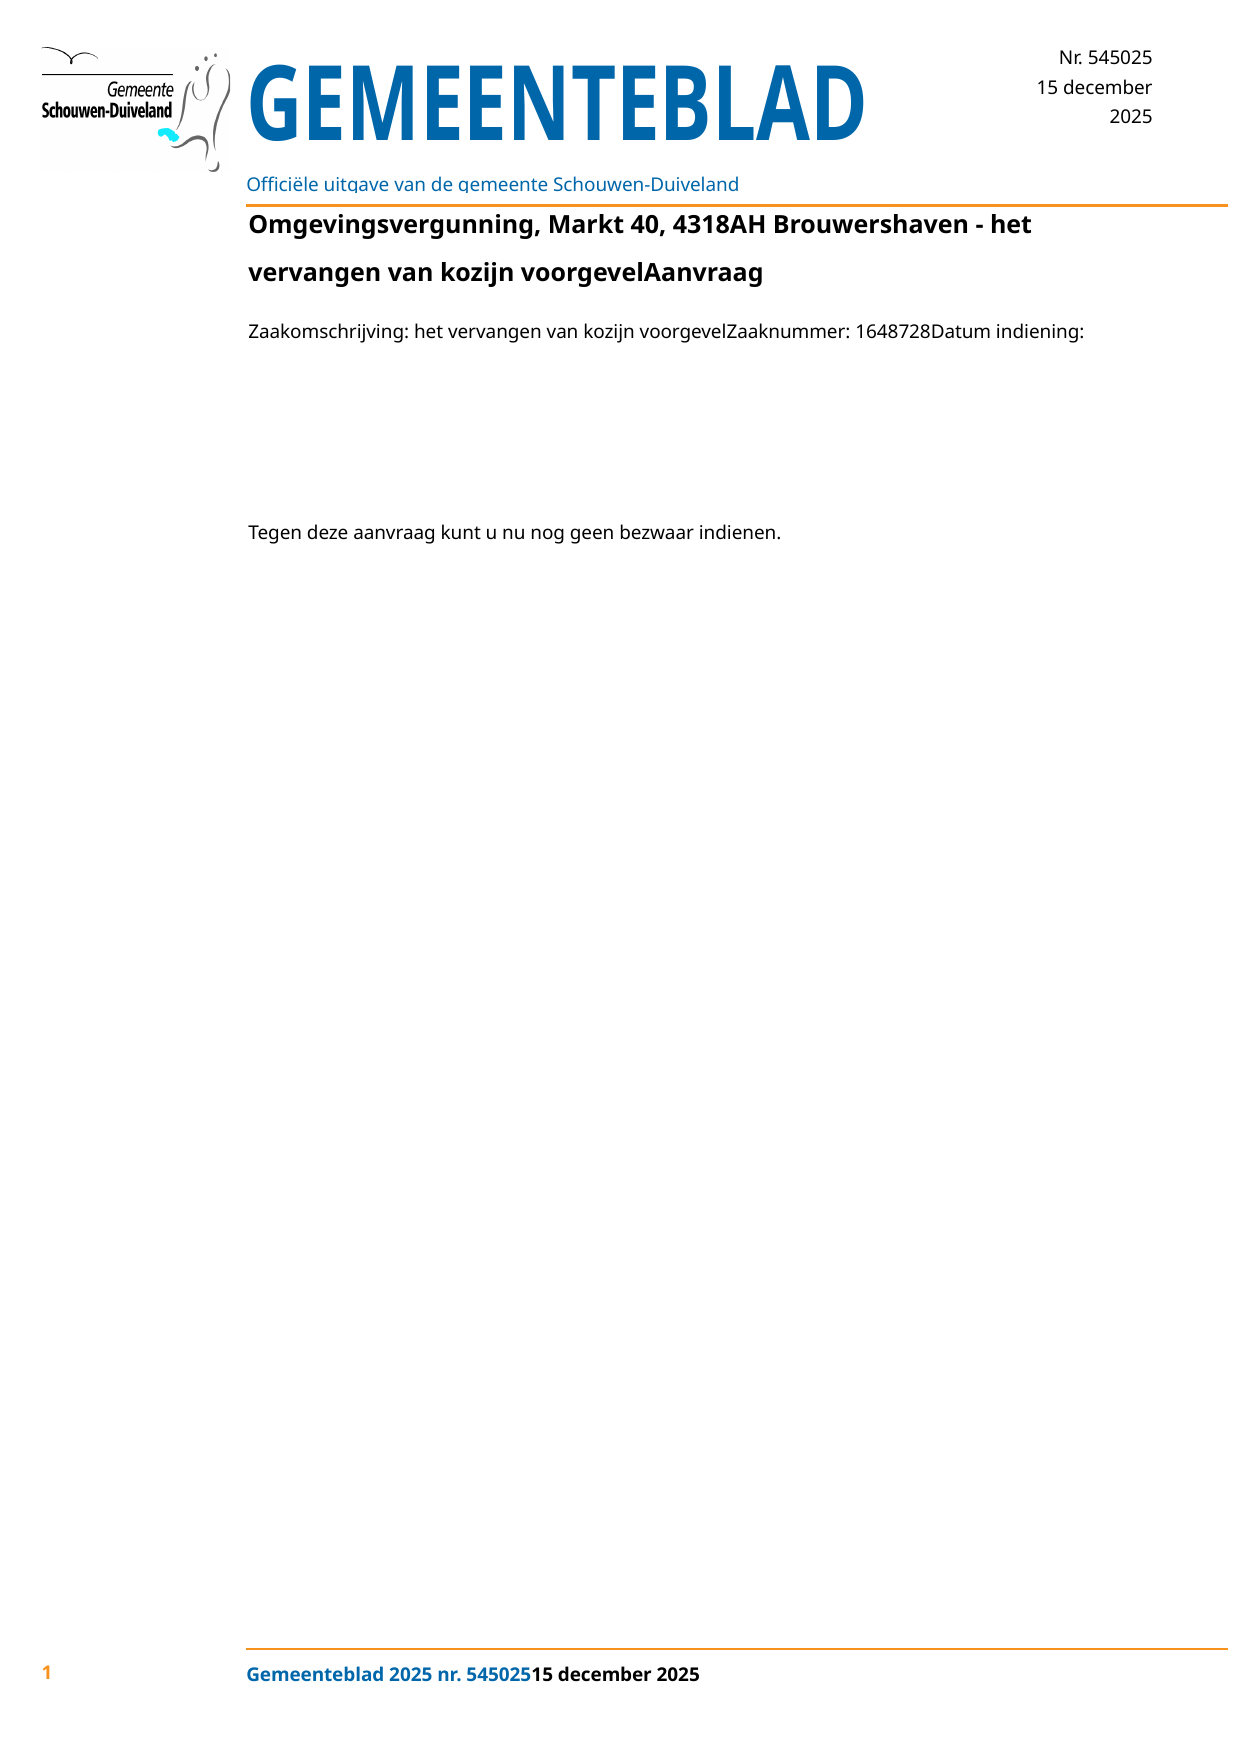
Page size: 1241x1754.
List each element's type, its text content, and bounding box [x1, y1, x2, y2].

text Zaakomschrijving: het vervangen van kozijn voorgevelZaaknummer: 1648728Datum indiening: [248, 318, 1152, 344]
text Tegen deze aanvraag kunt u nu nog geen bezwaar indienen. [248, 519, 1152, 545]
text Omgevingsvergunning, Markt 40, 4318AH Brouwershaven - het vervangen van kozijn voorgevelAanvraag [248, 207, 1152, 288]
picture [41, 47, 231, 172]
